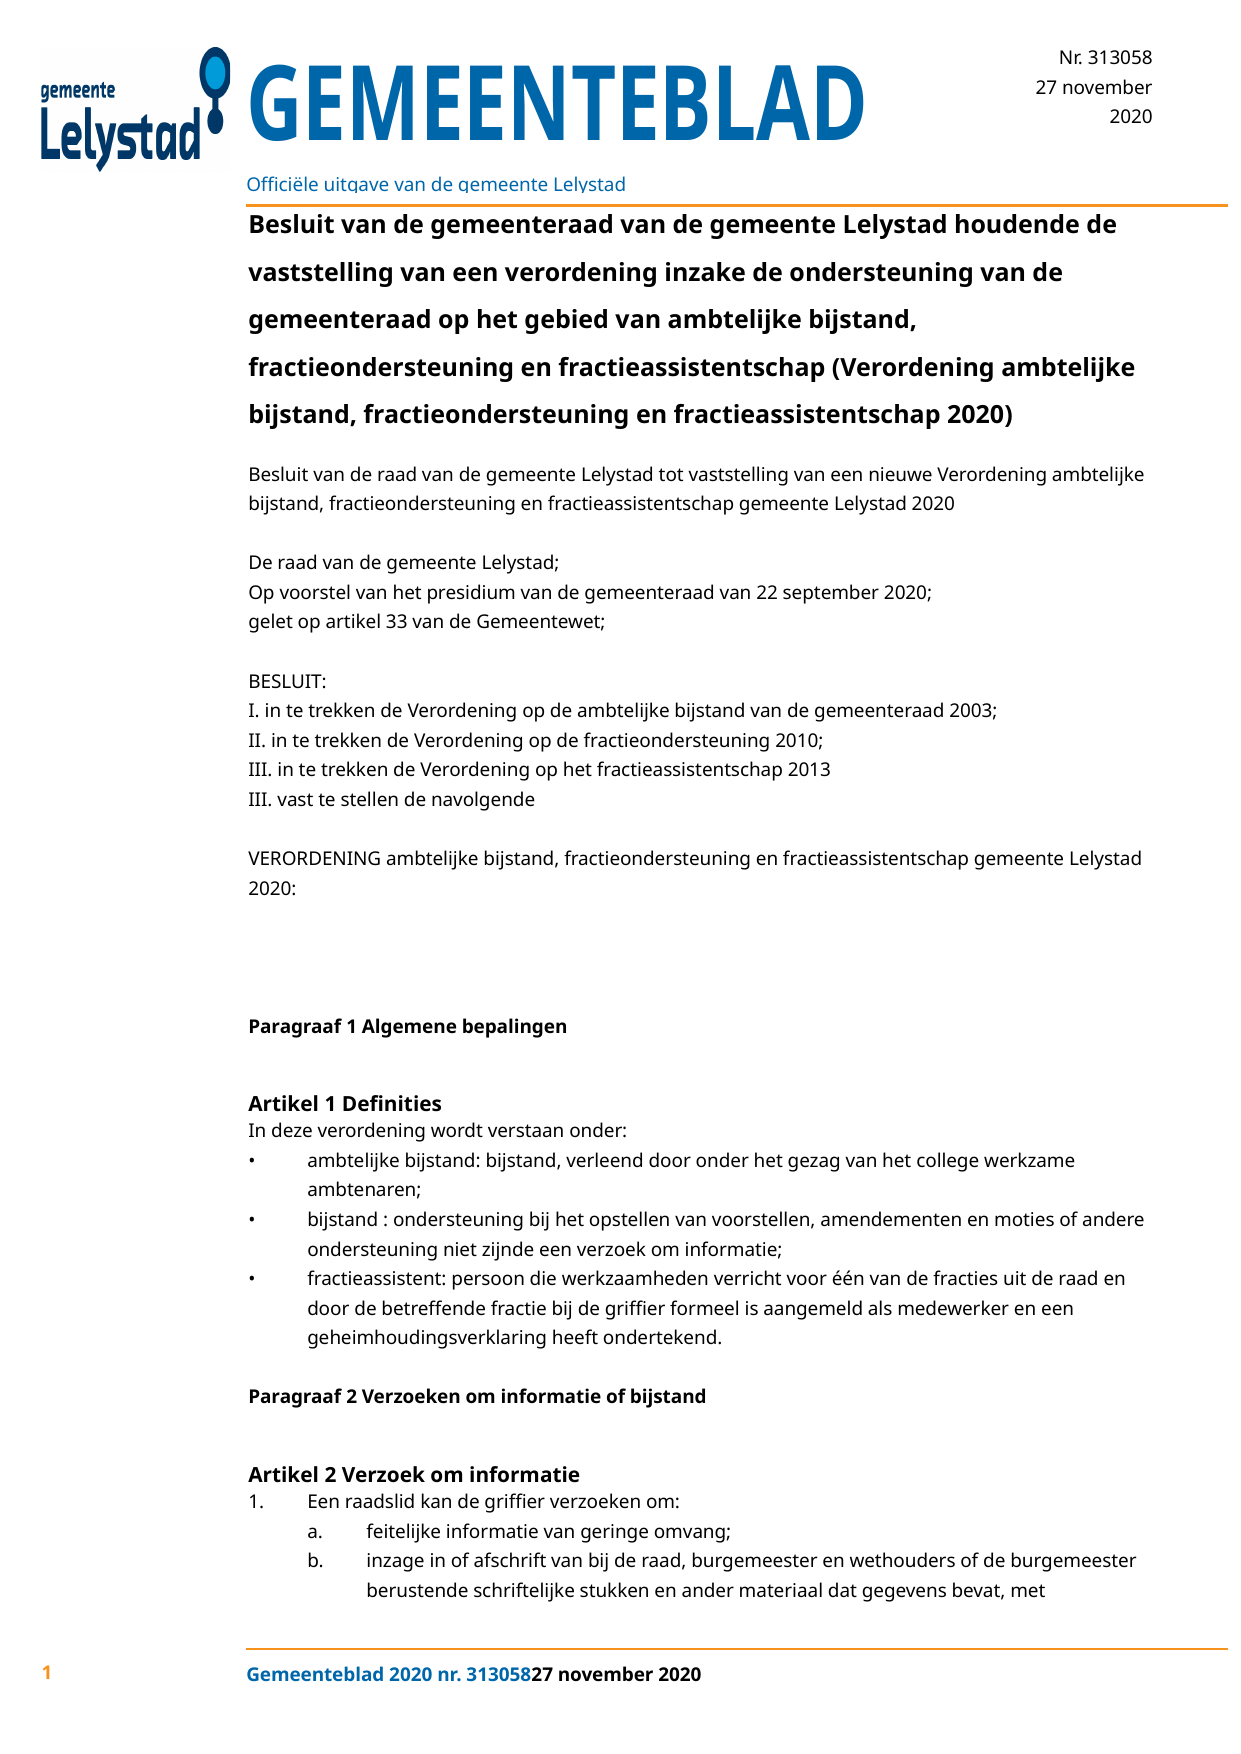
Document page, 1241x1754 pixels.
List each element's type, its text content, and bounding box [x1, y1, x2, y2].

text VERORDENING ambtelijke bijstand, fractieondersteuning en fractieassistentschap gemeente Lelystad 2020: [248, 845, 1152, 901]
text Paragraaf 2 Verzoeken om informatie of bijstand [248, 1384, 1152, 1409]
list fractieassistent: persoon die werkzaamheden verricht voor één van de fracties uit de raad en door de betreffende fractie bij de griffier formeel is aangemeld als medewerker en een geheimhoudingsverklaring heeft ondertekend. [248, 1265, 1152, 1350]
list ambtelijke bijstand: bijstand, verleend door onder het gezag van het college werkzame ambtenaren; [248, 1147, 1152, 1202]
text Besluit van de raad van de gemeente Lelystad tot vaststelling van een nieuwe Verordening ambtelijke bijstand, fractieondersteuning en fractieassistentschap gemeente Lelystad 2020 [248, 461, 1152, 516]
text III. in te trekken de Verordening op het fractieassistentschap 2013 [248, 757, 1152, 782]
text Besluit van de gemeenteraad van de gemeente Lelystad houdende de vaststelling van een verordening inzake de ondersteuning van de gemeenteraad op het gebied van ambtelijke bijstand, fractieondersteuning en fractieassistentschap (Verordening ambtelijke bijstand, fractieondersteuning en fractieassistentschap 2020) [248, 207, 1152, 431]
text In deze verordening wordt verstaan onder: [248, 1117, 1152, 1143]
text BESLUIT: [248, 668, 1152, 693]
list feitelijke informatie van geringe omvang; [307, 1518, 1152, 1544]
text gelet op artikel 33 van de Gemeentewet; [248, 609, 1152, 634]
text Artikel 1 Definities [248, 1089, 1152, 1117]
text I. in te trekken de Verordening op de ambtelijke bijstand van de gemeenteraad 2003; [248, 697, 1152, 723]
text Op voorstel van het presidium van de gemeenteraad van 22 september 2020; [248, 579, 1152, 605]
text Artikel 2 Verzoek om informatie [248, 1460, 1152, 1488]
text De raad van de gemeente Lelystad; [248, 549, 1152, 575]
list inzage in of afschrift van bij de raad, burgemeester en wethouders of de burgemeester berustende schriftelijke stukken en ander materiaal dat gegevens bevat, met [307, 1547, 1152, 1603]
list bijstand : ondersteuning bij het opstellen van voorstellen, amendementen en moties of andere ondersteuning niet zijnde een verzoek om informatie; [248, 1206, 1152, 1262]
text III. vast te stellen de navolgende [248, 786, 1152, 812]
text Paragraaf 1 Algemene bepalingen [248, 1013, 1152, 1039]
text II. in te trekken de Verordening op de fractieondersteuning 2010; [248, 727, 1152, 753]
list Een raadslid kan de griffier verzoeken om: [248, 1488, 1152, 1514]
picture [41, 47, 231, 172]
